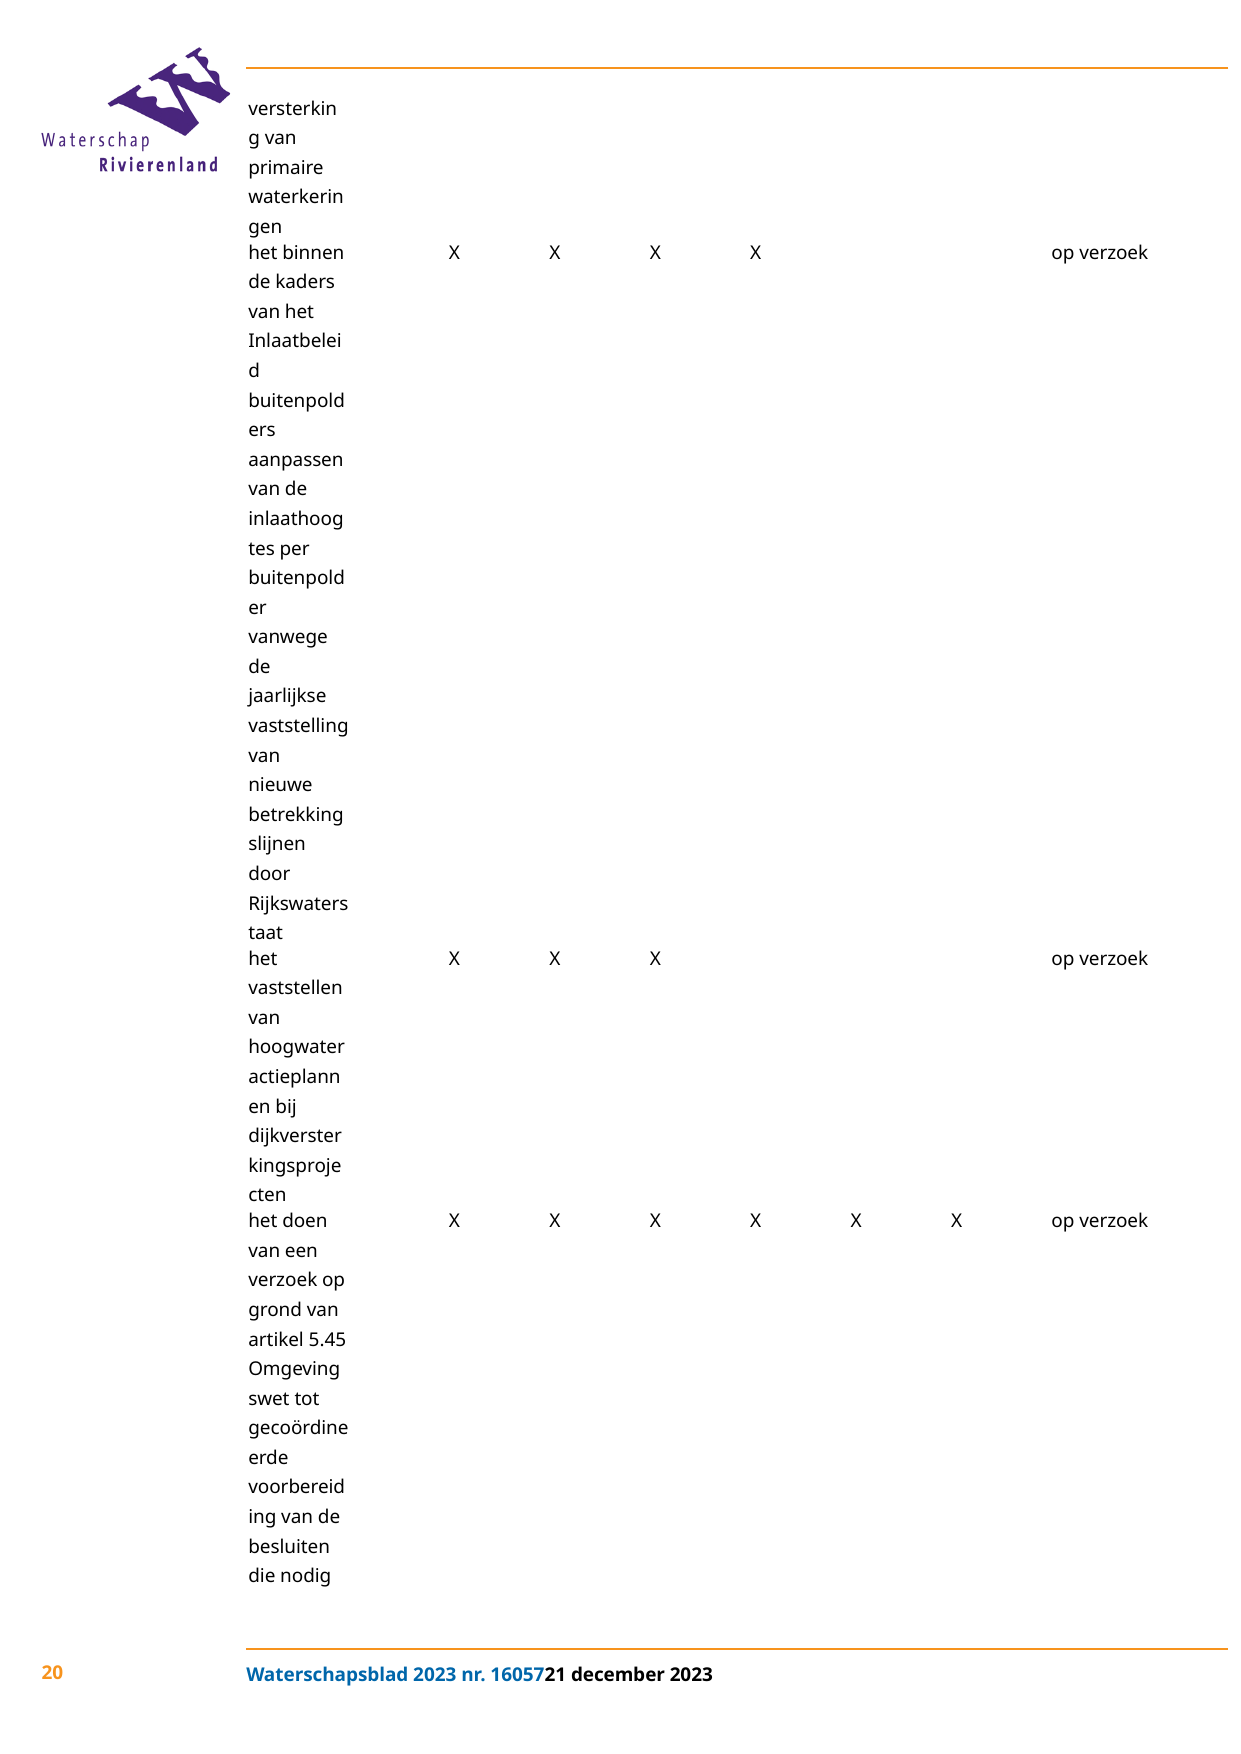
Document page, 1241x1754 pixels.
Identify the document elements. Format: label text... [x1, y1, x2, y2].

table_cell X [750, 239, 850, 945]
table_cell het binnen de kaders van het Inlaatbeleid buitenpolders aanpassen van de inlaathoogtes per buitenpolder vanwege de jaarlijkse vaststelling van nieuwe betrekkingslijnen door Rijkswaterstaat [248, 239, 348, 945]
table_cell het doen van een verzoek op grond van artikel 5.45 Omgevingswet tot gecoördineerde voorbereiding van de besluiten die nodig [248, 1208, 348, 1588]
table_cell X [850, 1208, 951, 1588]
table_cell X [449, 945, 549, 1207]
table_cell [549, 95, 649, 239]
table_cell X [650, 945, 750, 1207]
table_cell [650, 95, 750, 239]
table_cell op verzoek [1051, 239, 1152, 945]
table_cell op verzoek [1051, 1208, 1152, 1588]
table_cell versterking van primaire waterkeringen [248, 95, 348, 239]
table_cell [348, 945, 449, 1207]
table_cell X [549, 1208, 649, 1588]
table_cell X [750, 1208, 850, 1588]
table_cell [348, 239, 449, 945]
table_cell [449, 95, 549, 239]
table_cell X [650, 239, 750, 945]
table_cell [850, 95, 951, 239]
table_cell het vaststellen van hoogwateractieplannen bij dijkversterkingsprojecten [248, 945, 348, 1207]
table_cell [750, 945, 850, 1207]
table_cell [750, 95, 850, 239]
table_cell [1051, 95, 1152, 239]
table_cell [348, 1208, 449, 1588]
table_cell [951, 95, 1051, 239]
table_cell [951, 239, 1051, 945]
table_cell op verzoek [1051, 945, 1152, 1207]
table_cell [850, 945, 951, 1207]
table_cell [348, 95, 449, 239]
table_cell X [549, 239, 649, 945]
table_cell X [449, 1208, 549, 1588]
picture [41, 47, 231, 172]
table_cell X [951, 1208, 1051, 1588]
table_cell [850, 239, 951, 945]
table_cell [951, 945, 1051, 1207]
table_cell X [650, 1208, 750, 1588]
table_cell X [449, 239, 549, 945]
table_cell X [549, 945, 649, 1207]
